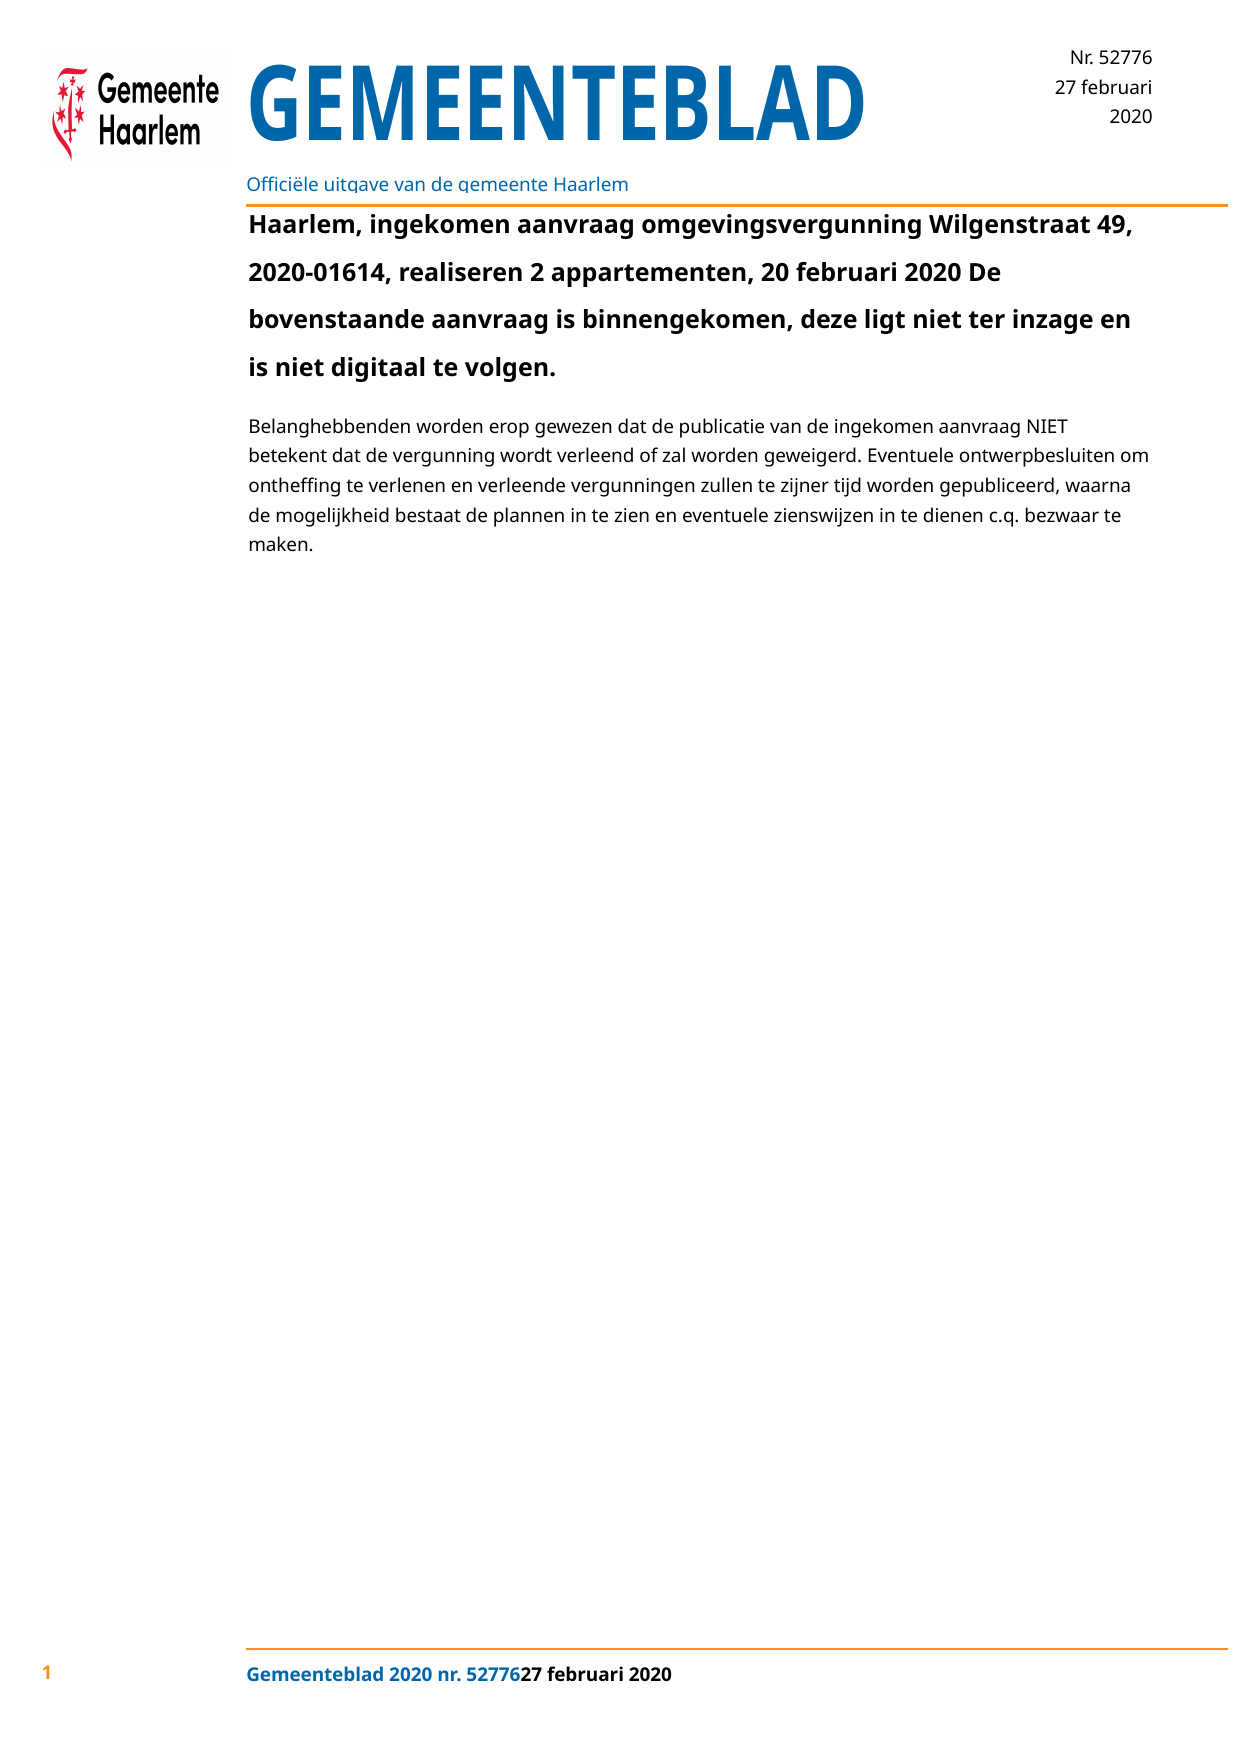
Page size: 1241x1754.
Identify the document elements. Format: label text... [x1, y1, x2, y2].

text Haarlem, ingekomen aanvraag omgevingsvergunning Wilgenstraat 49, 2020-01614, realiseren 2 appartementen, 20 februari 2020 De bovenstaande aanvraag is binnengekomen, deze ligt niet ter inzage en is niet digitaal te volgen. [248, 207, 1152, 384]
text Belanghebbenden worden erop gewezen dat de publicatie van de ingekomen aanvraag NIET betekent dat de vergunning wordt verleend of zal worden geweigerd. Eventuele ontwerpbesluiten om ontheffing te verlenen en verleende vergunningen zullen te zijner tijd worden gepubliceerd, waarna de mogelijkheid bestaat de plannen in te zien en eventuele zienswijzen in te dienen c.q. bezwaar te maken. [248, 413, 1152, 557]
picture [41, 47, 231, 172]
